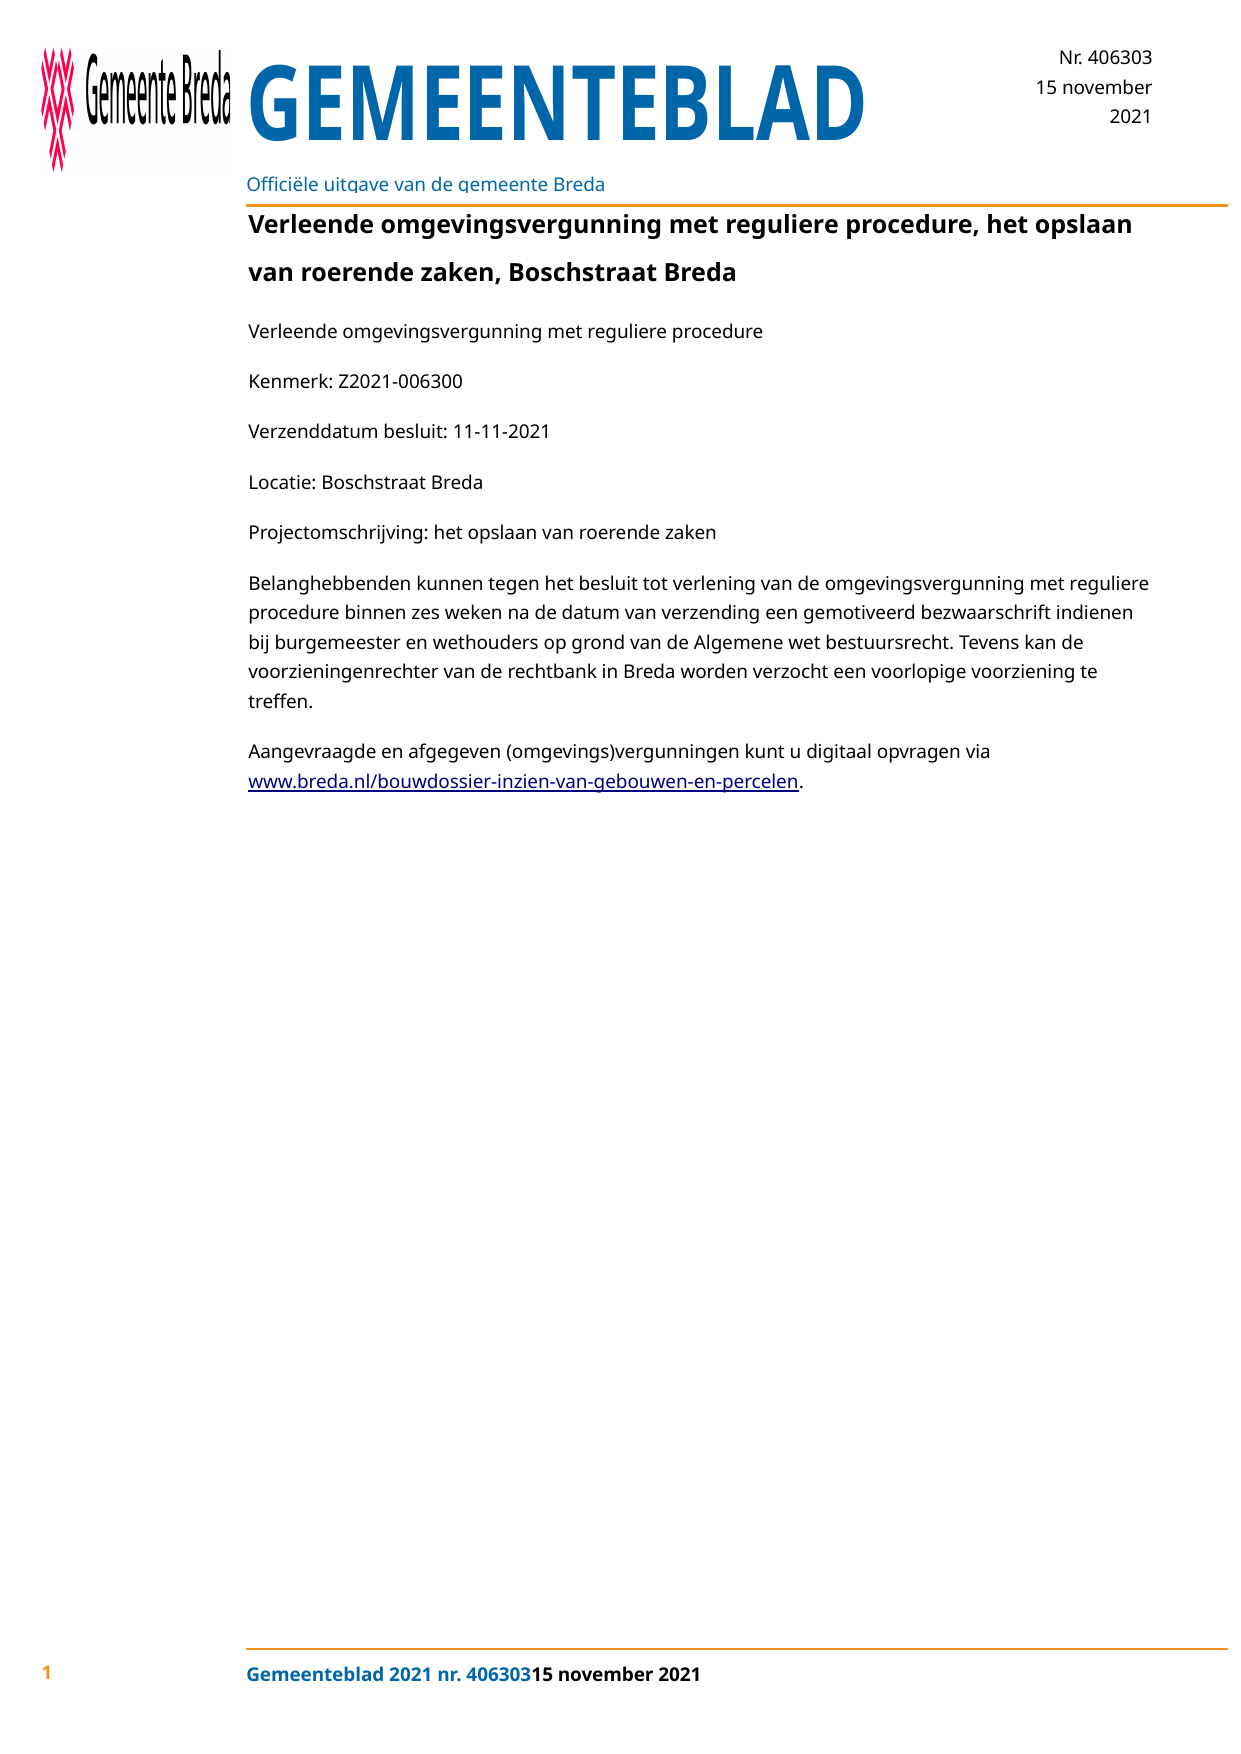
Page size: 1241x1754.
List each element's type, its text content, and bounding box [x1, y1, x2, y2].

text Belanghebbenden kunnen tegen het besluit tot verlening van de omgevingsvergunning met reguliere procedure binnen zes weken na de datum van verzending een gemotiveerd bezwaarschrift indienen bij burgemeester en wethouders op grond van de Algemene wet bestuursrecht. Tevens kan de voorzieningenrechter van de rechtbank in Breda worden verzocht een voorlopige voorziening te treffen. [248, 570, 1152, 714]
text Verzenddatum besluit: 11-11-2021 [248, 419, 1152, 444]
text Verleende omgevingsvergunning met reguliere procedure [248, 318, 1152, 344]
text Projectomschrijving: het opslaan van roerende zaken [248, 519, 1152, 545]
text Locatie: Boschstraat Breda [248, 469, 1152, 495]
text Verleende omgevingsvergunning met reguliere procedure, het opslaan van roerende zaken, Boschstraat Breda [248, 207, 1152, 288]
picture [41, 47, 231, 172]
text Aangevraagde en afgegeven (omgevings)vergunningen kunt u digitaal opvragen via www.breda.nl/bouwdossier-inzien-van-gebouwen-en-percelen. [248, 739, 1152, 794]
text Kenmerk: Z2021-006300 [248, 368, 1152, 394]
